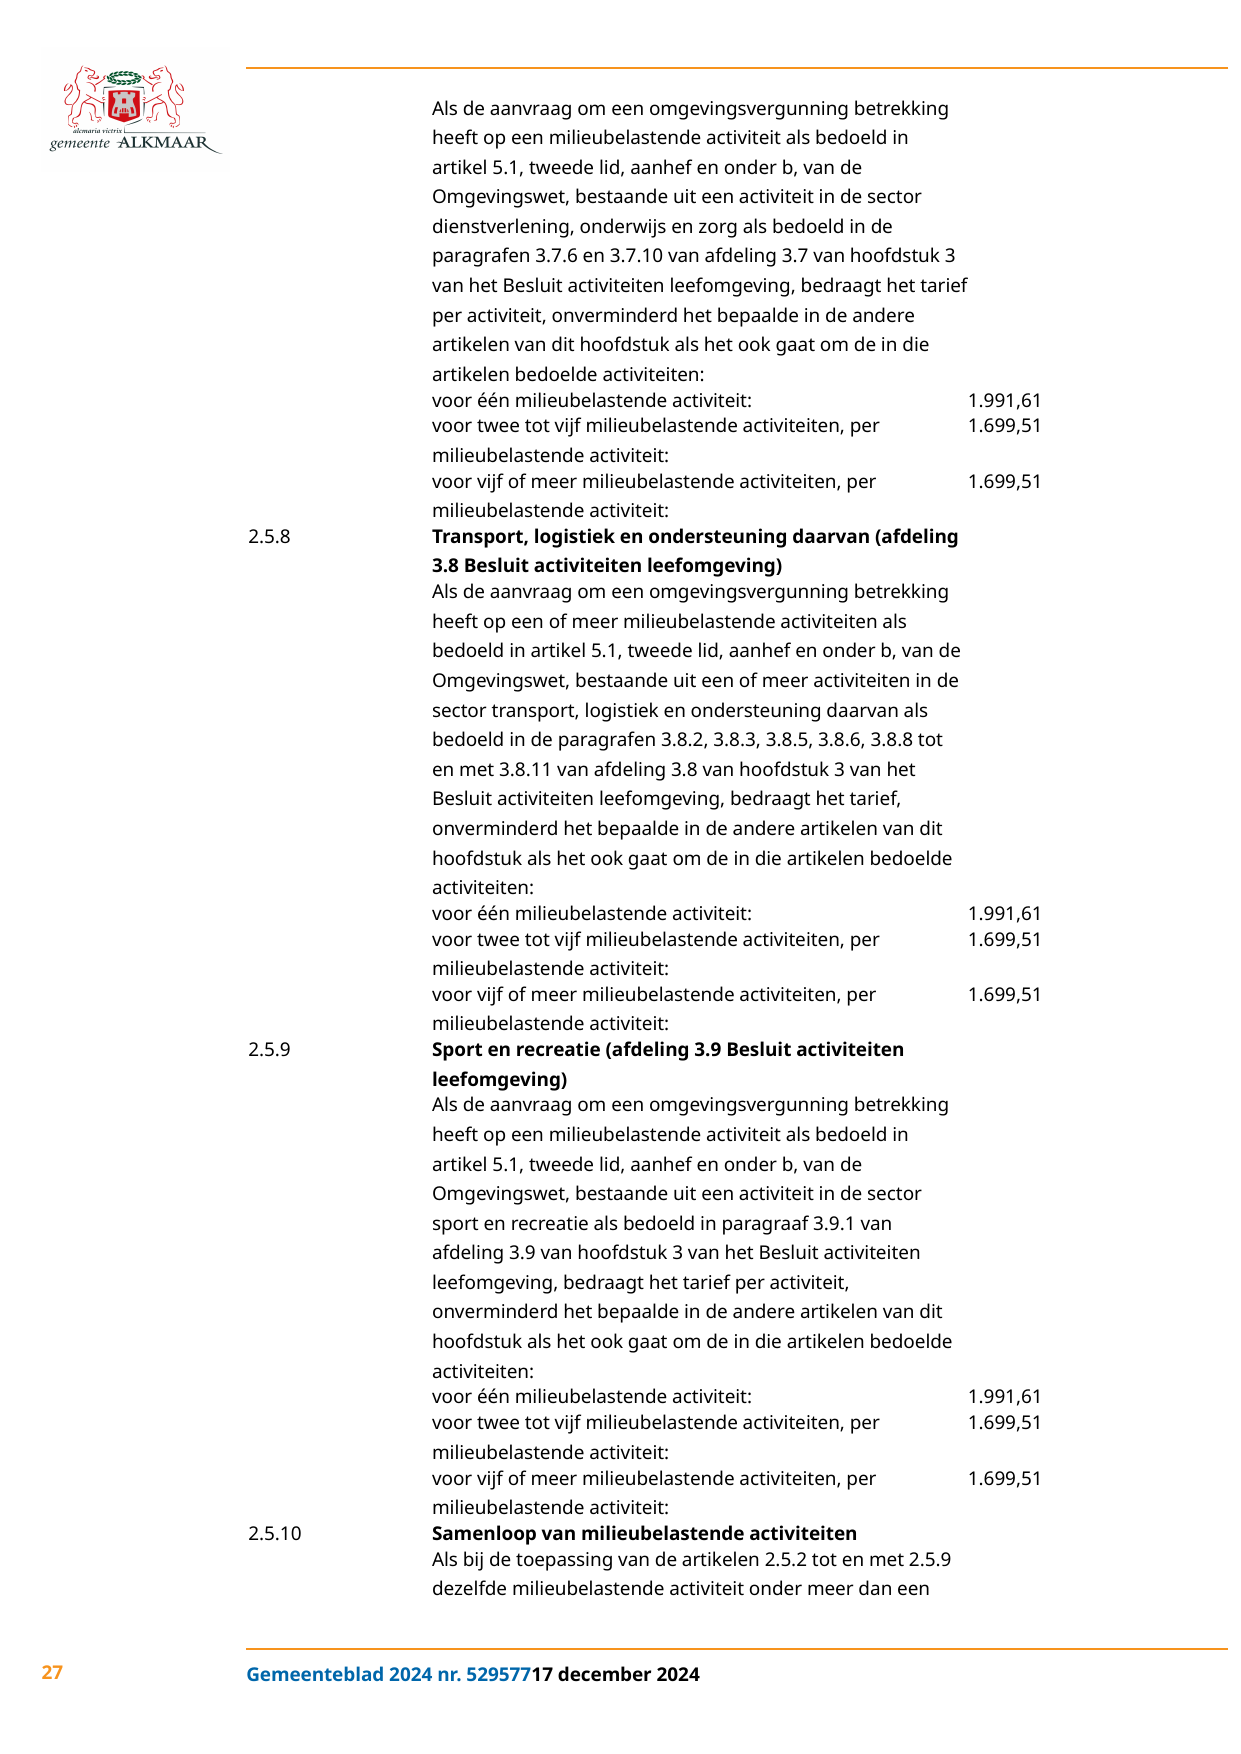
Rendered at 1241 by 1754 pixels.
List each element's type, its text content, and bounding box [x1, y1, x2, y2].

table_cell [248, 1384, 432, 1409]
table_cell [248, 95, 432, 387]
table_cell Als de aanvraag om een omgevingsvergunning betrekking heeft op een of meer milieubelastende activiteiten als bedoeld in artikel 5.1, tweede lid, aanhef en onder b, van de Omgevingswet, bestaande uit een of meer activiteiten in de sector transport, logistiek en ondersteuning daarvan als bedoeld in de paragrafen 3.8.2, 3.8.3, 3.8.5, 3.8.6, 3.8.8 tot en met 3.8.11 van afdeling 3.8 van hoofdstuk 3 van het Besluit activiteiten leefomgeving, bedraagt het tarief, onverminderd het bepaalde in de andere artikelen van dit hoofdstuk als het ook gaat om de in die artikelen bedoelde activiteiten: [432, 579, 968, 900]
table_cell [248, 387, 432, 412]
table_cell [248, 1092, 432, 1384]
table_cell [968, 1546, 1152, 1601]
table_cell 1.991,61 [968, 900, 1152, 926]
table_cell Als bij de toepassing van de artikelen 2.5.2 tot en met 2.5.9 dezelfde milieubelastende activiteit onder meer dan een [432, 1546, 968, 1601]
table_cell voor één milieubelastende activiteit: [432, 900, 968, 926]
table_cell Als de aanvraag om een omgevingsvergunning betrekking heeft op een milieubelastende activiteit als bedoeld in artikel 5.1, tweede lid, aanhef en onder b, van de Omgevingswet, bestaande uit een activiteit in de sector sport en recreatie als bedoeld in paragraaf 3.9.1 van afdeling 3.9 van hoofdstuk 3 van het Besluit activiteiten leefomgeving, bedraagt het tarief per activiteit, onverminderd het bepaalde in de andere artikelen van dit hoofdstuk als het ook gaat om de in die artikelen bedoelde activiteiten: [432, 1092, 968, 1384]
table_cell [968, 1036, 1152, 1092]
table_cell 1.699,51 [968, 413, 1152, 468]
table_cell voor twee tot vijf milieubelastende activiteiten, per milieubelastende activiteit: [432, 413, 968, 468]
table_cell voor één milieubelastende activiteit: [432, 1384, 968, 1409]
table_cell [248, 981, 432, 1036]
table_cell 1.699,51 [968, 468, 1152, 523]
table_cell voor één milieubelastende activiteit: [432, 387, 968, 412]
table_cell [968, 579, 1152, 900]
table_cell [248, 1546, 432, 1601]
table_cell 1.991,61 [968, 1384, 1152, 1409]
table_cell [248, 468, 432, 523]
table_cell 1.699,51 [968, 1465, 1152, 1520]
table_cell [248, 926, 432, 981]
table_cell 2.5.9 [248, 1036, 432, 1092]
table_cell voor vijf of meer milieubelastende activiteiten, per milieubelastende activiteit: [432, 1465, 968, 1520]
table_cell [248, 1465, 432, 1520]
table_cell 1.991,61 [968, 387, 1152, 412]
table_cell [248, 579, 432, 900]
table_cell voor vijf of meer milieubelastende activiteiten, per milieubelastende activiteit: [432, 468, 968, 523]
table_cell voor twee tot vijf milieubelastende activiteiten, per milieubelastende activiteit: [432, 926, 968, 981]
table_cell 1.699,51 [968, 926, 1152, 981]
table_cell Transport, logistiek en ondersteuning daarvan (afdeling 3.8 Besluit activiteiten leefomgeving) [432, 523, 968, 578]
table_cell [248, 900, 432, 926]
table_cell [968, 1520, 1152, 1546]
table_cell [968, 523, 1152, 578]
picture [41, 47, 231, 172]
table_cell 1.699,51 [968, 1409, 1152, 1465]
table_cell voor vijf of meer milieubelastende activiteiten, per milieubelastende activiteit: [432, 981, 968, 1036]
table_cell [248, 413, 432, 468]
table_cell Sport en recreatie (afdeling 3.9 Besluit activiteiten leefomgeving) [432, 1036, 968, 1092]
table_cell 2.5.8 [248, 523, 432, 578]
table_cell Als de aanvraag om een omgevingsvergunning betrekking heeft op een milieubelastende activiteit als bedoeld in artikel 5.1, tweede lid, aanhef en onder b, van de Omgevingswet, bestaande uit een activiteit in de sector dienstverlening, onderwijs en zorg als bedoeld in de paragrafen 3.7.6 en 3.7.10 van afdeling 3.7 van hoofdstuk 3 van het Besluit activiteiten leefomgeving, bedraagt het tarief per activiteit, onverminderd het bepaalde in de andere artikelen van dit hoofdstuk als het ook gaat om de in die artikelen bedoelde activiteiten: [432, 95, 968, 387]
table_cell 2.5.10 [248, 1520, 432, 1546]
table_cell [968, 1092, 1152, 1384]
table_cell 1.699,51 [968, 981, 1152, 1036]
table_cell voor twee tot vijf milieubelastende activiteiten, per milieubelastende activiteit: [432, 1409, 968, 1465]
table_cell [248, 1409, 432, 1465]
table_cell Samenloop van milieubelastende activiteiten [432, 1520, 968, 1546]
table_cell [968, 95, 1152, 387]
